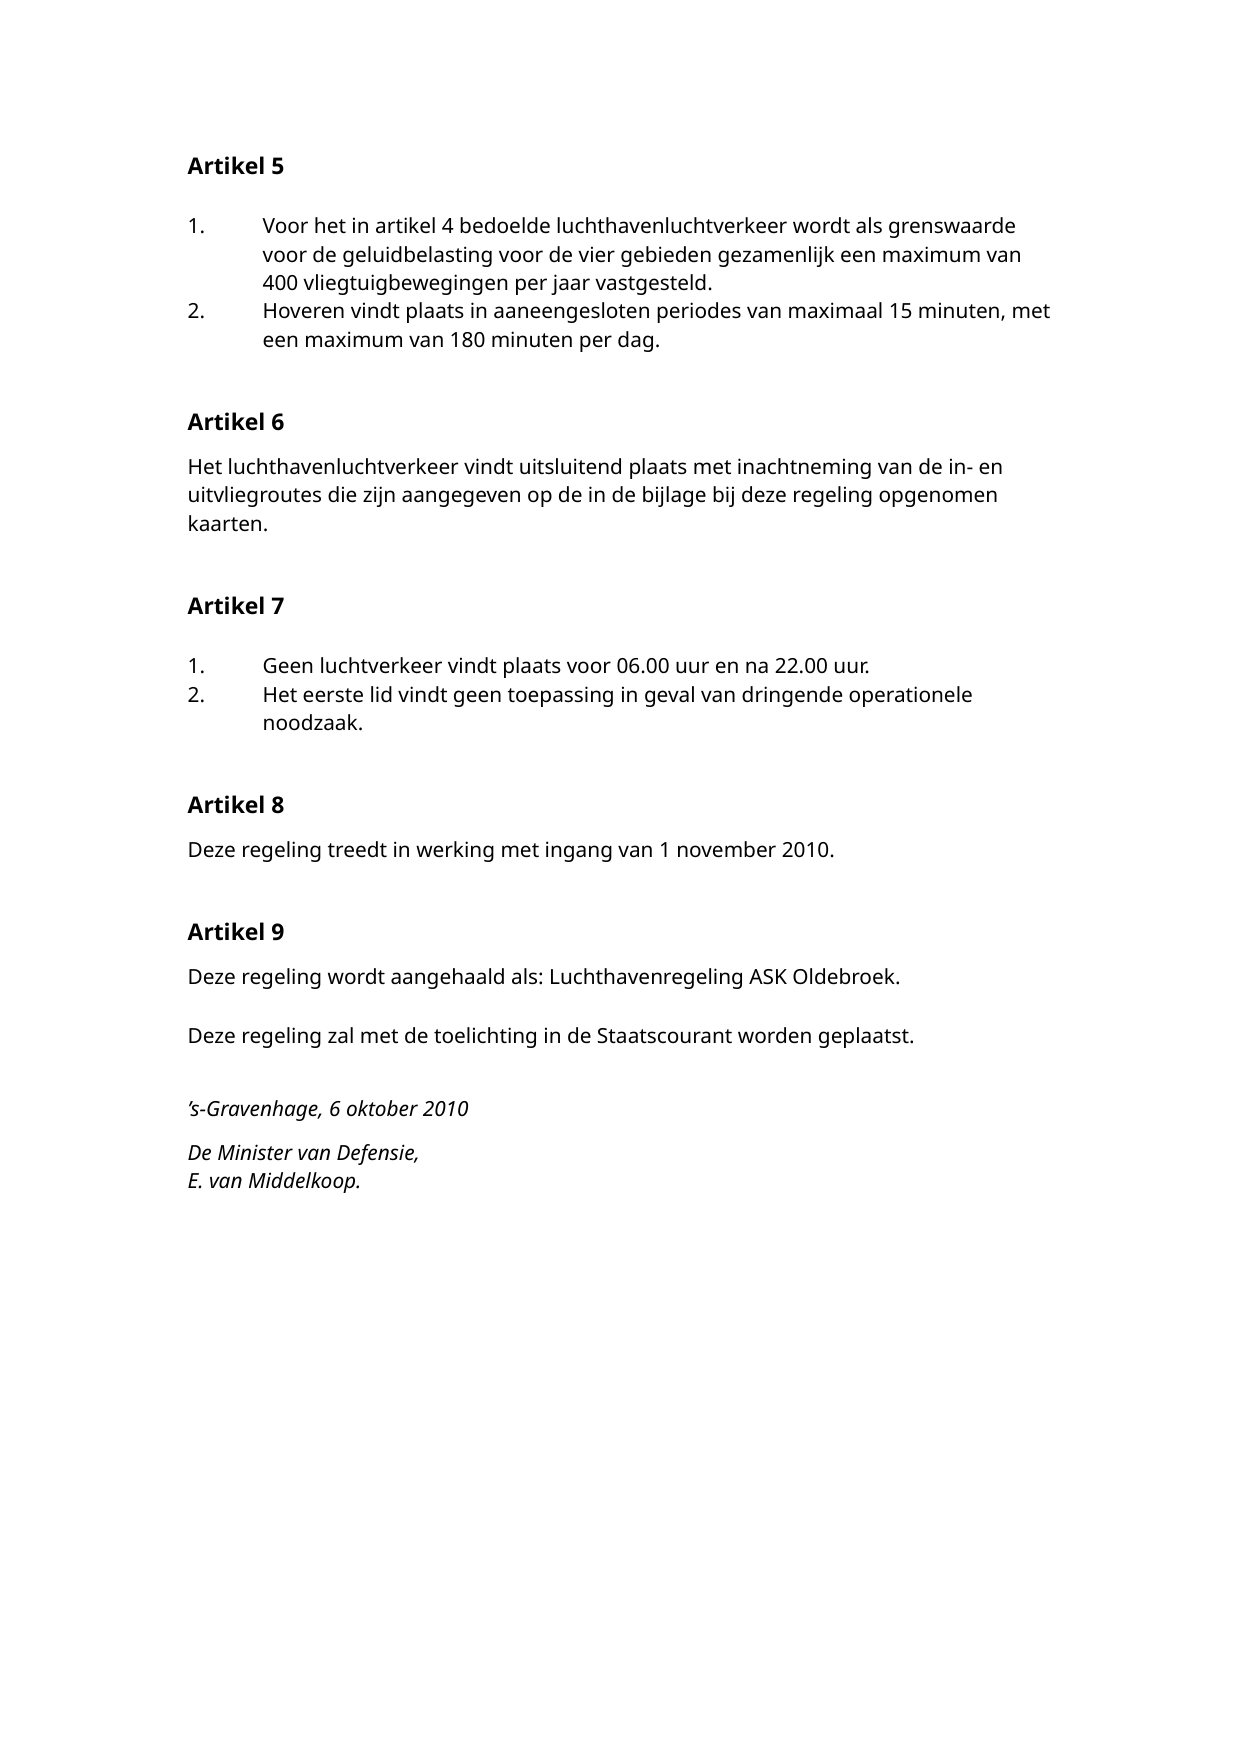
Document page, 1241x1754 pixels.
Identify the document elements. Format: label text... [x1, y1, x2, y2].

subtitle Artikel 8 [187, 789, 1053, 820]
list Het eerste lid vindt geen toepassing in geval van dringende operationele noodzaak. [187, 680, 1053, 737]
list Voor het in artikel 4 bedoelde luchthavenluchtverkeer wordt als grenswaarde voor de geluidbelasting voor de vier gebieden gezamenlijk een maximum van 400 vliegtuigbewegingen per jaar vastgesteld. [187, 211, 1053, 297]
list Geen luchtverkeer vindt plaats voor 06.00 uur en na 22.00 uur. [187, 651, 1053, 680]
subtitle Artikel 9 [187, 916, 1053, 947]
list Hoveren vindt plaats in aaneengesloten periodes van maximaal 15 minuten, met een maximum van 180 minuten per dag. [187, 297, 1053, 353]
text Deze regeling zal met de toelichting in de Staatscourant worden geplaatst. [187, 1021, 1053, 1049]
subtitle Artikel 6 [187, 406, 1053, 437]
text Het luchthavenluchtverkeer vindt uitsluitend plaats met inachtneming van de in- en uitvliegroutes die zijn aangegeven op de in de bijlage bij deze regeling opgenomen kaarten. [187, 452, 1053, 537]
text ’s-Gravenhage, 6 oktober 2010 [187, 1094, 1053, 1123]
text Deze regeling treedt in werking met ingang van 1 november 2010. [187, 835, 1053, 864]
text De Minister van Defensie, [187, 1138, 1053, 1166]
text Deze regeling wordt aangehaald als: Luchthavenregeling ASK Oldebroek. [187, 962, 1053, 991]
subtitle Artikel 5 [187, 150, 1053, 181]
subtitle Artikel 7 [187, 590, 1053, 621]
text E. van Middelkoop. [187, 1166, 1053, 1195]
